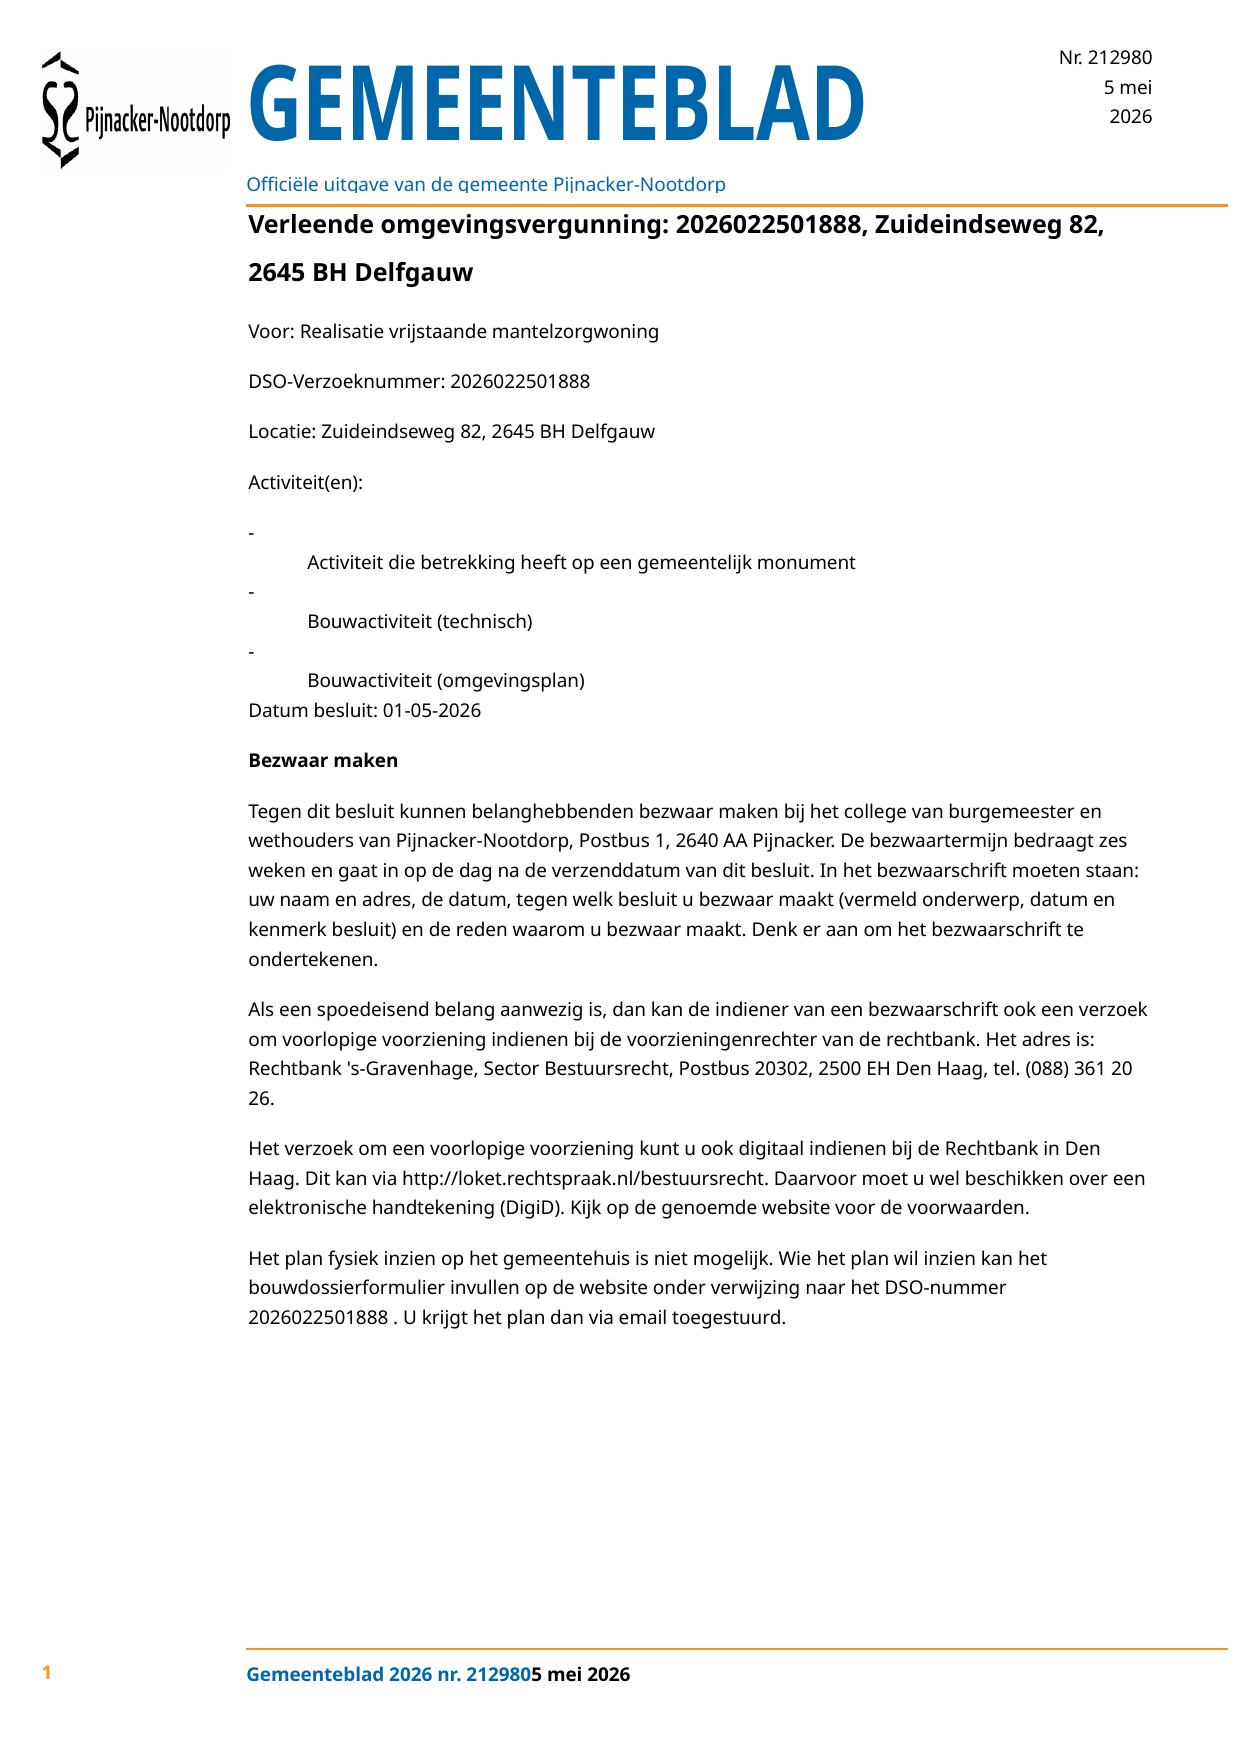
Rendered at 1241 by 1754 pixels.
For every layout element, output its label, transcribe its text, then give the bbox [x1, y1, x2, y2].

text Het verzoek om een voorlopige voorziening kunt u ook digitaal indienen bij de Rechtbank in Den Haag. Dit kan via http://loket.rechtspraak.nl/bestuursrecht. Daarvoor moet u wel beschikken over een elektronische handtekening (DigiD). Kijk op de genoemde website voor de voorwaarden. [248, 1135, 1152, 1220]
list Activiteit die betrekking heeft op een gemeentelijk monument [248, 549, 1152, 575]
text Als een spoedeisend belang aanwezig is, dan kan de indiener van een bezwaarschrift ook een verzoek om voorlopige voorziening indienen bij de voorzieningenrechter van de rechtbank. Het adres is: Rechtbank 's-Gravenhage, Sector Bestuursrecht, Postbus 20302, 2500 EH Den Haag, tel. (088) 361 20 26. [248, 996, 1152, 1111]
text Activiteit(en): [248, 469, 1152, 495]
text Datum besluit: 01-05-2026 [248, 697, 1152, 723]
list Bouwactiviteit (omgevingsplan) [248, 667, 1152, 693]
list Bouwactiviteit (technisch) [248, 608, 1152, 634]
text Locatie: Zuideindseweg 82, 2645 BH Delfgauw [248, 419, 1152, 444]
text Tegen dit besluit kunnen belanghebbenden bezwaar maken bij het college van burgemeester en wethouders van Pijnacker-Nootdorp, Postbus 1, 2640 AA Pijnacker. De bezwaartermijn bedraagt zes weken en gaat in op de dag na de verzenddatum van dit besluit. In het bezwaarschrift moeten staan: uw naam en adres, de datum, tegen welk besluit u bezwaar maakt (vermeld onderwerp, datum en kenmerk besluit) en de reden waarom u bezwaar maakt. Denk er aan om het bezwaarschrift te ondertekenen. [248, 798, 1152, 972]
picture [41, 47, 231, 172]
text Bezwaar maken [248, 747, 1152, 773]
text Voor: Realisatie vrijstaande mantelzorgwoning [248, 318, 1152, 344]
text DSO-Verzoeknummer: 2026022501888 [248, 368, 1152, 394]
text Verleende omgevingsvergunning: 2026022501888, Zuideindseweg 82, 2645 BH Delfgauw [248, 207, 1152, 288]
text Het plan fysiek inzien op het gemeentehuis is niet mogelijk. Wie het plan wil inzien kan het bouwdossierformulier invullen op de website onder verwijzing naar het DSO-nummer 2026022501888 . U krijgt het plan dan via email toegestuurd. [248, 1245, 1152, 1330]
